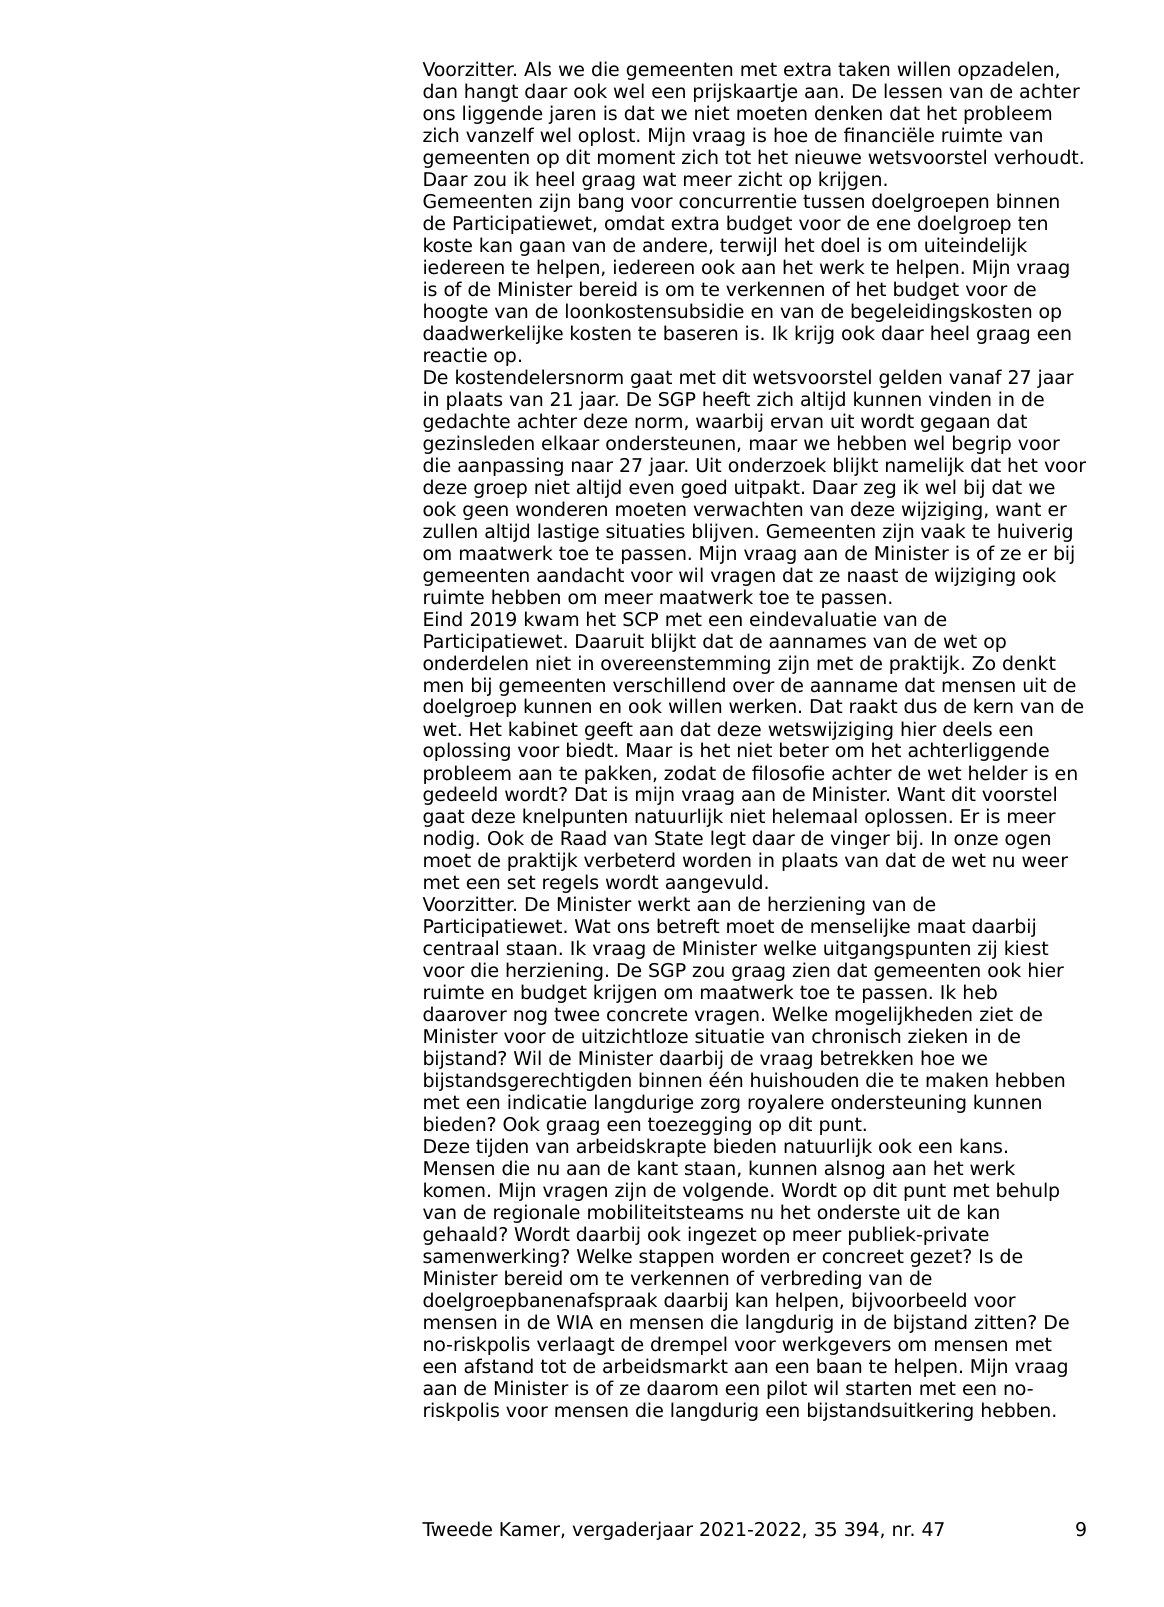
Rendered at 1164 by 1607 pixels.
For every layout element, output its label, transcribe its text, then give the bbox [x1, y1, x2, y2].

text De kostendelersnorm gaat met dit wetsvoorstel gelden vanaf 27 jaar in plaats van 21 jaar. De SGP heeft zich altijd kunnen vinden in de gedachte achter deze norm, waarbij ervan uit wordt gegaan dat gezinsleden elkaar ondersteunen, maar we hebben wel begrip voor die aanpassing naar 27 jaar. Uit onderzoek blijkt namelijk dat het voor deze groep niet altijd even goed uitpakt. Daar zeg ik wel bij dat we ook geen wonderen moeten verwachten van deze wijziging, want er zullen altijd lastige situaties blijven. Gemeenten zijn vaak te huiverig om maatwerk toe te passen. Mijn vraag aan de Minister is of ze er bij gemeenten aandacht voor wil vragen dat ze naast de wijziging ook ruimte hebben om meer maatwerk toe te passen. [422, 367, 1087, 608]
text Voorzitter. De Minister werkt aan de herziening van de Participatiewet. Wat ons betreft moet de menselijke maat daarbij centraal staan. Ik vraag de Minister welke uitgangspunten zij kiest voor die herziening. De SGP zou graag zien dat gemeenten ook hier ruimte en budget krijgen om maatwerk toe te passen. Ik heb daarover nog twee concrete vragen. Welke mogelijkheden ziet de Minister voor de uitzichtloze situatie van chronisch zieken in de bijstand? Wil de Minister daarbij de vraag betrekken hoe we bijstandsgerechtigden binnen één huishouden die te maken hebben met een indicatie langdurige zorg royalere ondersteuning kunnen bieden? Ook graag een toezegging op dit punt. [422, 894, 1087, 1136]
text Deze tijden van arbeidskrapte bieden natuurlijk ook een kans. Mensen die nu aan de kant staan, kunnen alsnog aan het werk komen. Mijn vragen zijn de volgende. Wordt op dit punt met behulp van de regionale mobiliteitsteams nu het onderste uit de kan gehaald? Wordt daarbij ook ingezet op meer publiek-private samenwerking? Welke stappen worden er concreet gezet? Is de Minister bereid om te verkennen of verbreding van de doelgroepbanenafspraak daarbij kan helpen, bijvoorbeeld voor mensen in de WIA en mensen die langdurig in de bijstand zitten? De no-riskpolis verlaagt de drempel voor werkgevers om mensen met een afstand tot de arbeidsmarkt aan een baan te helpen. Mijn vraag aan de Minister is of ze daarom een pilot wil starten met een no-riskpolis voor mensen die langdurig een bijstandsuitkering hebben. [422, 1136, 1087, 1422]
text Voorzitter. Als we die gemeenten met extra taken willen opzadelen, dan hangt daar ook wel een prijskaartje aan. De lessen van de achter ons liggende jaren is dat we niet moeten denken dat het probleem zich vanzelf wel oplost. Mijn vraag is hoe de financiële ruimte van gemeenten op dit moment zich tot het nieuwe wetsvoorstel verhoudt. Daar zou ik heel graag wat meer zicht op krijgen. [422, 59, 1087, 191]
text Eind 2019 kwam het SCP met een eindevaluatie van de Participatiewet. Daaruit blijkt dat de aannames van de wet op onderdelen niet in overeenstemming zijn met de praktijk. Zo denkt men bij gemeenten verschillend over de aanname dat mensen uit de doelgroep kunnen en ook willen werken. Dat raakt dus de kern van de wet. Het kabinet geeft aan dat deze wetswijziging hier deels een oplossing voor biedt. Maar is het niet beter om het achterliggende probleem aan te pakken, zodat de filosofie achter de wet helder is en gedeeld wordt? Dat is mijn vraag aan de Minister. Want dit voorstel gaat deze knelpunten natuurlijk niet helemaal oplossen. Er is meer nodig. Ook de Raad van State legt daar de vinger bij. In onze ogen moet de praktijk verbeterd worden in plaats van dat de wet nu weer met een set regels wordt aangevuld. [422, 608, 1087, 894]
text Gemeenten zijn bang voor concurrentie tussen doelgroepen binnen de Participatiewet, omdat extra budget voor de ene doelgroep ten koste kan gaan van de andere, terwijl het doel is om uiteindelijk iedereen te helpen, iedereen ook aan het werk te helpen. Mijn vraag is of de Minister bereid is om te verkennen of het budget voor de hoogte van de loonkostensubsidie en van de begeleidingskosten op daadwerkelijke kosten te baseren is. Ik krijg ook daar heel graag een reactie op. [422, 191, 1087, 367]
